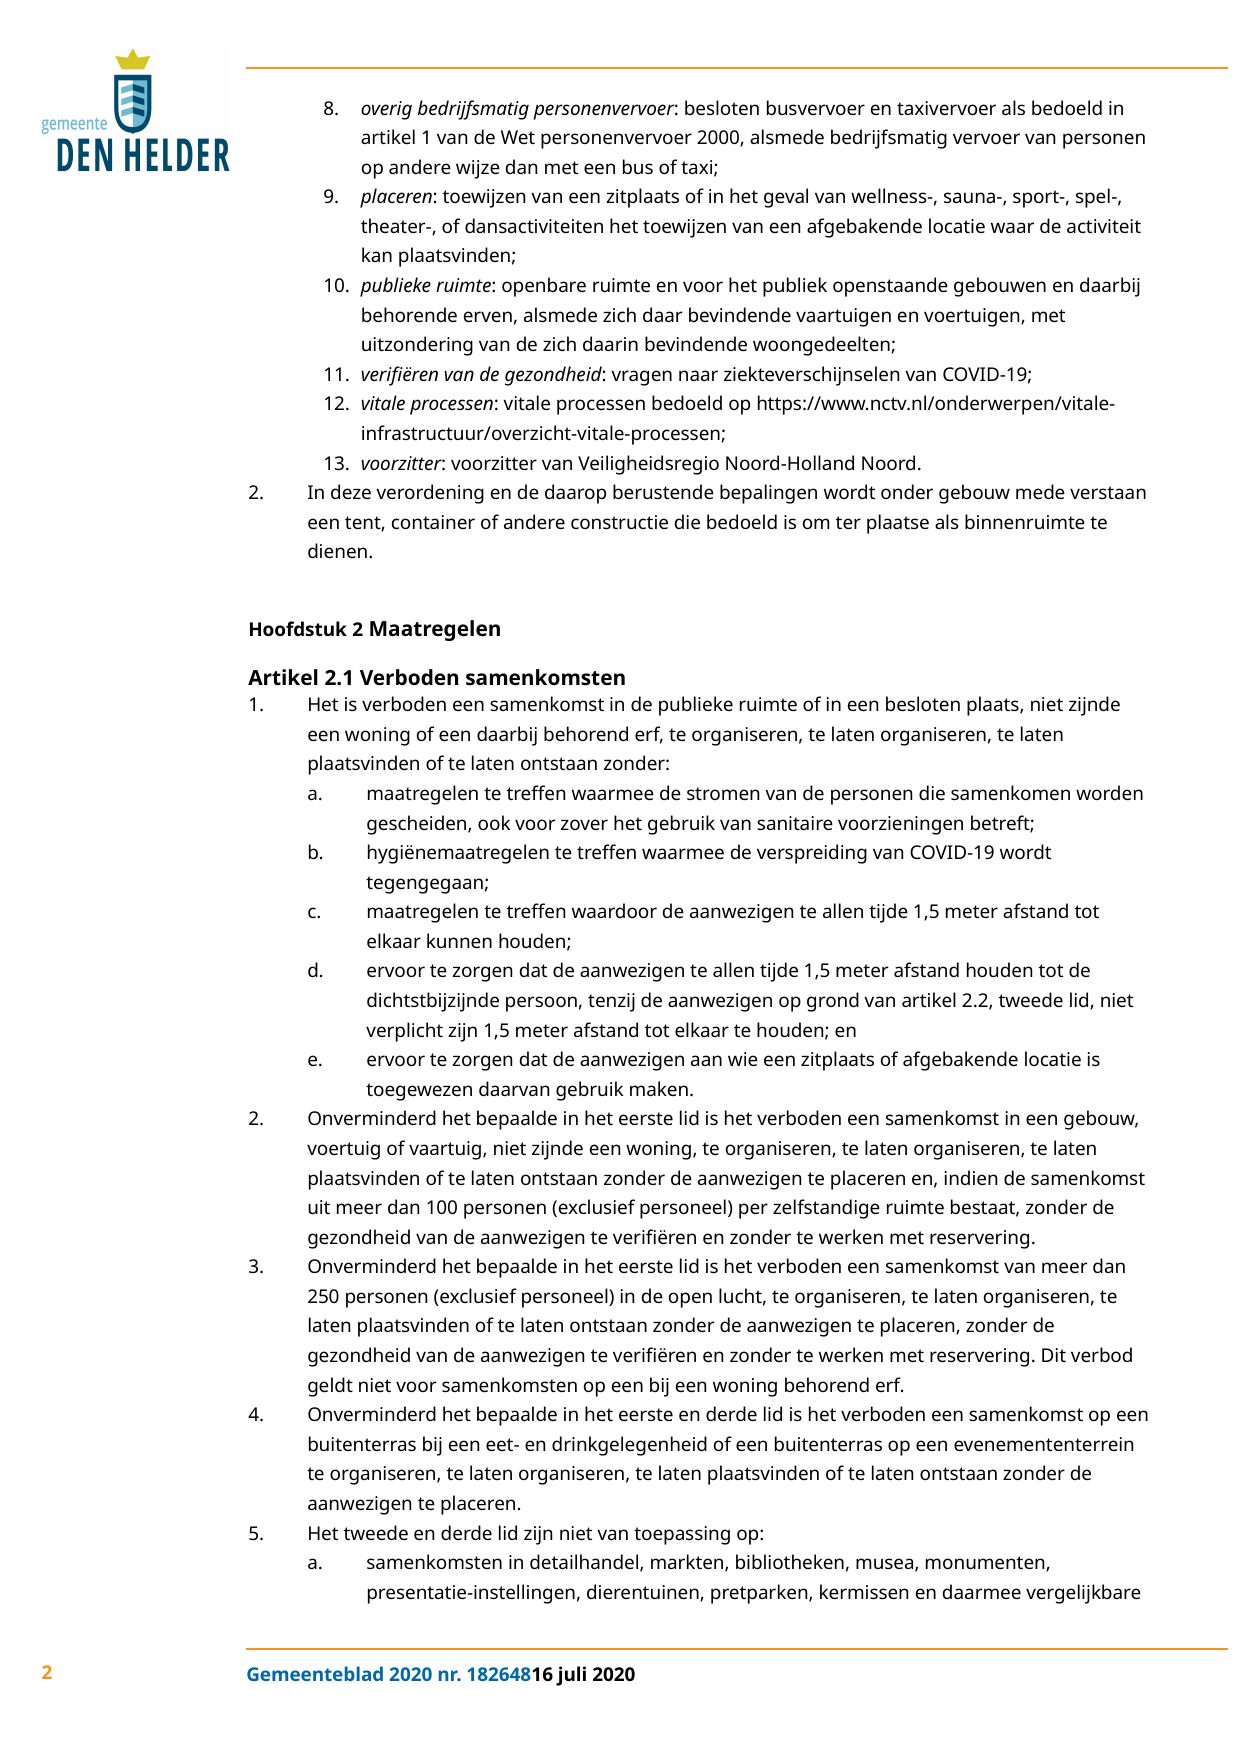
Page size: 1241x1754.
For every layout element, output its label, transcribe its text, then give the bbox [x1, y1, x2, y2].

picture [100, 154, 106, 172]
picture [41, 47, 231, 172]
picture [63, 144, 68, 165]
list overig bedrijfsmatig personenvervoer: besloten busvervoer en taxivervoer als bedoeld in artikel 1 van de Wet personenvervoer 2000, alsmede bedrijfsmatig vervoer van personen op andere wijze dan met een bus of taxi; [323, 95, 1152, 180]
list maatregelen te treffen waardoor de aanwezigen te allen tijde 1,5 meter afstand tot elkaar kunnen houden; [307, 898, 1152, 954]
list placeren: toewijzen van een zitplaats of in het geval van wellness-, sauna-, sport-, spel-, theater-, of dansactiviteiten het toewijzen van een afgebakende locatie waar de activiteit kan plaatsvinden; [323, 183, 1152, 268]
list hygiënemaatregelen te treffen waarmee de verspreiding van COVID-19 wordt tegengegaan; [307, 839, 1152, 895]
picture [182, 144, 187, 165]
list Onverminderd het bepaalde in het eerste en derde lid is het verboden een samenkomst op een buitenterras bij een eet- en drinkgelegenheid of een buitenterras op een evenemententerrein te organiseren, te laten organiseren, te laten plaatsvinden of te laten ontstaan zonder de aanwezigen te placeren. [248, 1401, 1152, 1516]
list voorzitter: voorzitter van Veiligheidsregio Noord-Holland Noord. [323, 450, 1152, 476]
list publieke ruimte: openbare ruimte en voor het publiek openstaande gebouwen en daarbij behorende erven, alsmede zich daar bevindende vaartuigen en voertuigen, met uitzondering van de zich daarin bevindende woongedeelten; [323, 272, 1152, 357]
list Onverminderd het bepaalde in het eerste lid is het verboden een samenkomst in een gebouw, voertuig of vaartuig, niet zijnde een woning, te organiseren, te laten organiseren, te laten plaatsvinden of te laten ontstaan zonder de aanwezigen te placeren en, indien de samenkomst uit meer dan 100 personen (exclusief personeel) per zelfstandige ruimte bestaat, zonder de gezondheid van de aanwezigen te verifiëren en zonder te werken met reservering. [248, 1106, 1152, 1250]
list maatregelen te treffen waarmee de stromen van de personen die samenkomen worden gescheiden, ook voor zover het gebruik van sanitaire voorzieningen betreft; [307, 780, 1152, 836]
text Artikel 2.1 Verboden samenkomsten [248, 663, 1152, 691]
list ervoor te zorgen dat de aanwezigen aan wie een zitplaats of afgebakende locatie is toegewezen daarvan gebruik maken. [307, 1046, 1152, 1102]
list verifiëren van de gezondheid: vragen naar ziekteverschijnselen van COVID-19; [323, 361, 1152, 387]
list samenkomsten in detailhandel, markten, bibliotheken, musea, monumenten, presentatie-instellingen, dierentuinen, pretparken, kermissen en daarmee vergelijkbare [307, 1549, 1152, 1605]
list Het tweede en derde lid zijn niet van toepassing op: [248, 1520, 1152, 1546]
list vitale processen: vitale processen bedoeld op https://www.nctv.nl/onderwerpen/vitale-infrastructuur/overzicht-vitale-processen; [323, 391, 1152, 446]
list In deze verordening en de daarop berustende bepalingen wordt onder gebouw mede verstaan een tent, container of andere constructie die bedoeld is om ter plaatse als binnenruimte te dienen. [248, 479, 1152, 564]
text Hoofdstuk 2 Maatregelen [248, 614, 1152, 642]
list Onverminderd het bepaalde in het eerste lid is het verboden een samenkomst van meer dan 250 personen (exclusief personeel) in de open lucht, te organiseren, te laten organiseren, te laten plaatsvinden of te laten ontstaan zonder de aanwezigen te placeren, zonder de gezondheid van de aanwezigen te verifiëren en zonder te werken met reservering. Dit verbod geldt niet voor samenkomsten op een bij een woning behorend erf. [248, 1253, 1152, 1398]
picture [220, 160, 224, 172]
picture [130, 157, 135, 172]
list Het is verboden een samenkomst in de publieke ruimte of in een besloten plaats, niet zijnde een woning of een daarbij behorend erf, te organiseren, te laten organiseren, te laten plaatsvinden of te laten ontstaan zonder: [248, 691, 1152, 776]
list ervoor te zorgen dat de aanwezigen te allen tijde 1,5 meter afstand houden tot de dichtstbijzijnde persoon, tenzij de aanwezigen op grond van artikel 2.2, tweede lid, niet verplicht zijn 1,5 meter afstand tot elkaar te houden; en [307, 958, 1152, 1043]
